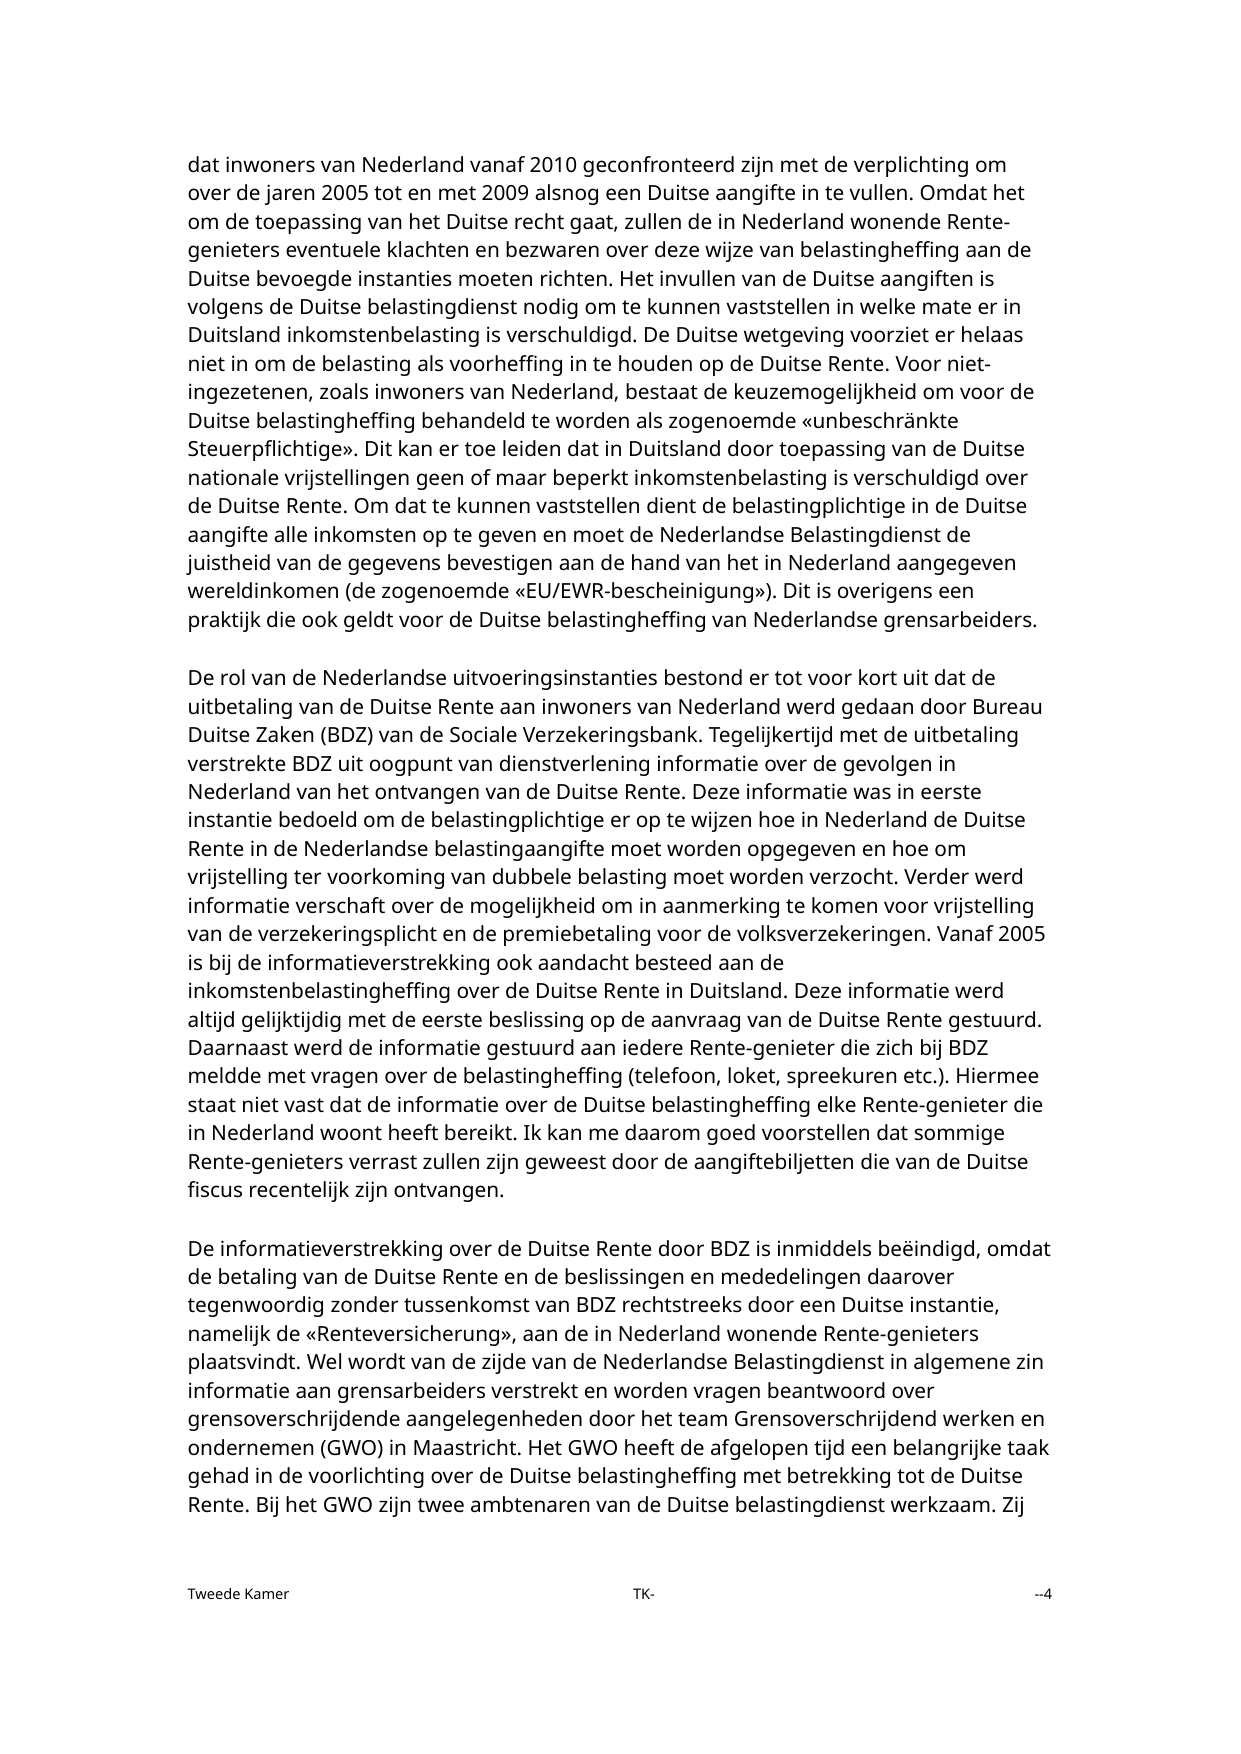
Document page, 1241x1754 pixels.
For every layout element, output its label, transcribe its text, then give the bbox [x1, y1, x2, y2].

text De informatieverstrekking over de Duitse Rente door BDZ is inmiddels beëindigd, omdat de betaling van de Duitse Rente en de beslissingen en mededelingen daarover tegenwoordig zonder tussenkomst van BDZ rechtstreeks door een Duitse instantie, namelijk de «Renteversicherung», aan de in Nederland wonende Rente-genieters plaatsvindt. Wel wordt van de zijde van de Nederlandse Belastingdienst in algemene zin informatie aan grensarbeiders verstrekt en worden vragen beantwoord over grensoverschrijdende aangelegenheden door het team Grensoverschrijdend werken en ondernemen (GWO) in Maastricht. Het GWO heeft de afgelopen tijd een belangrijke taak gehad in de voorlichting over de Duitse belastingheffing met betrekking tot de Duitse Rente. Bij het GWO zijn twee ambtenaren van de Duitse belastingdienst werkzaam. Zij [187, 1234, 1053, 1518]
text dat inwoners van Nederland vanaf 2010 geconfronteerd zijn met de verplichting om over de jaren 2005 tot en met 2009 alsnog een Duitse aangifte in te vullen. Omdat het om de toepassing van het Duitse recht gaat, zullen de in Nederland wonende Rente-genieters eventuele klachten en bezwaren over deze wijze van belastingheffing aan de Duitse bevoegde instanties moeten richten. Het invullen van de Duitse aangiften is volgens de Duitse belastingdienst nodig om te kunnen vaststellen in welke mate er in Duitsland inkomstenbelasting is verschuldigd. De Duitse wetgeving voorziet er helaas niet in om de belasting als voorheffing in te houden op de Duitse Rente. Voor niet-ingezetenen, zoals inwoners van Nederland, bestaat de keuzemogelijkheid om voor de Duitse belastingheffing behandeld te worden als zogenoemde «unbeschränkte Steuerpflichtige». Dit kan er toe leiden dat in Duitsland door toepassing van de Duitse nationale vrijstellingen geen of maar beperkt inkomstenbelasting is verschuldigd over de Duitse Rente. Om dat te kunnen vaststellen dient de belastingplichtige in de Duitse aangifte alle inkomsten op te geven en moet de Nederlandse Belastingdienst de juistheid van de gegevens bevestigen aan de hand van het in Nederland aangegeven wereldinkomen (de zogenoemde «EU/EWR-bescheinigung»). Dit is overigens een praktijk die ook geldt voor de Duitse belastingheffing van Nederlandse grensarbeiders. [187, 150, 1053, 633]
text De rol van de Nederlandse uitvoeringsinstanties bestond er tot voor kort uit dat de uitbetaling van de Duitse Rente aan inwoners van Nederland werd gedaan door Bureau Duitse Zaken (BDZ) van de Sociale Verzekeringsbank. Tegelijkertijd met de uitbetaling verstrekte BDZ uit oogpunt van dienstverlening informatie over de gevolgen in Nederland van het ontvangen van de Duitse Rente. Deze informatie was in eerste instantie bedoeld om de belastingplichtige er op te wijzen hoe in Nederland de Duitse Rente in de Nederlandse belastingaangifte moet worden opgegeven en hoe om vrijstelling ter voorkoming van dubbele belasting moet worden verzocht. Verder werd informatie verschaft over de mogelijkheid om in aanmerking te komen voor vrijstelling van de verzekeringsplicht en de premiebetaling voor de volksverzekeringen. Vanaf 2005 is bij de informatieverstrekking ook aandacht besteed aan de inkomstenbelastingheffing over de Duitse Rente in Duitsland. Deze informatie werd altijd gelijktijdig met de eerste beslissing op de aanvraag van de Duitse Rente gestuurd. Daarnaast werd de informatie gestuurd aan iedere Rente-genieter die zich bij BDZ meldde met vragen over de belastingheffing (telefoon, loket, spreekuren etc.). Hiermee staat niet vast dat de informatie over de Duitse belastingheffing elke Rente-genieter die in Nederland woont heeft bereikt. Ik kan me daarom goed voorstellen dat sommige Rente-genieters verrast zullen zijn geweest door de aangiftebiljetten die van de Duitse fiscus recentelijk zijn ontvangen. [187, 663, 1053, 1204]
